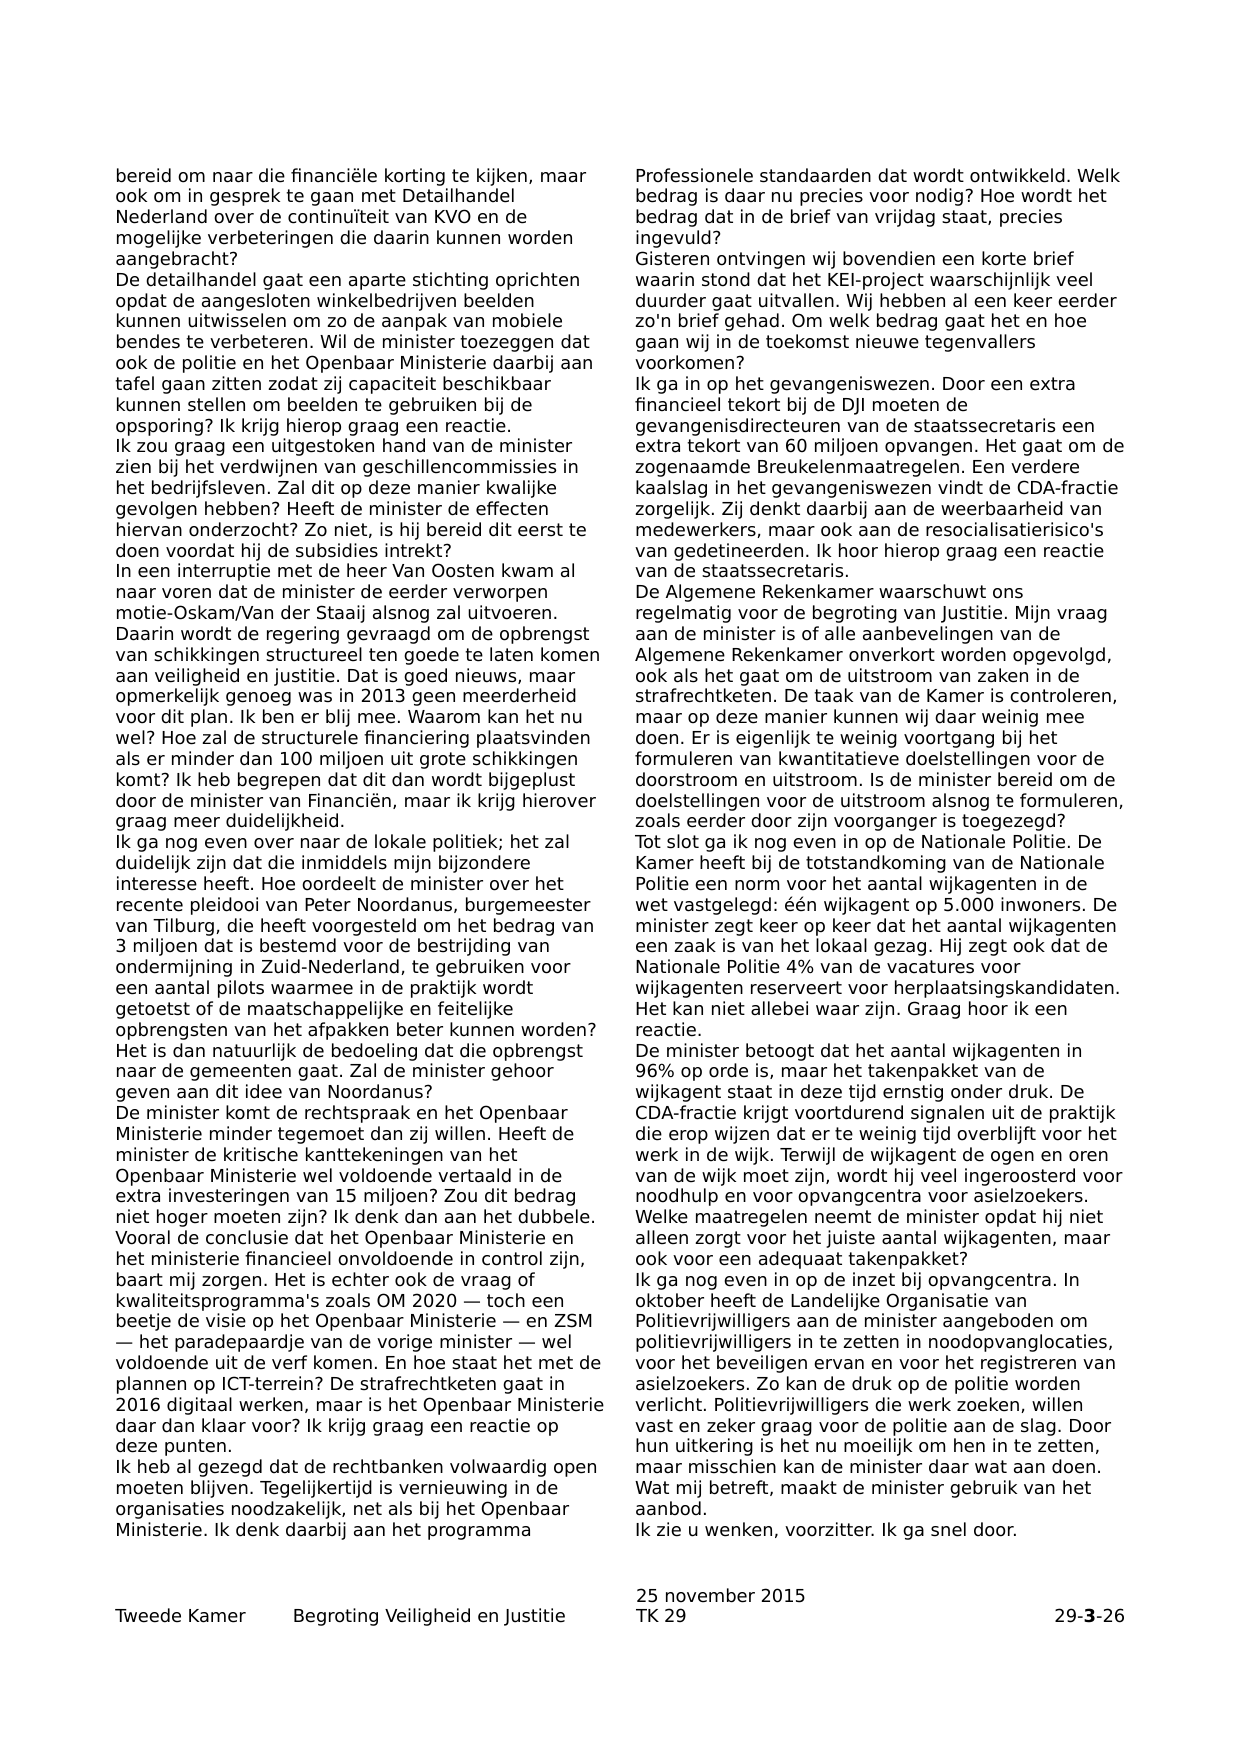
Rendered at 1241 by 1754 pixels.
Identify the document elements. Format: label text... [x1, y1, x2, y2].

text De minister betoogt dat het aantal wijkagenten in 96% op orde is, maar het takenpakket van de wijkagent staat in deze tijd ernstig onder druk. De CDA-fractie krijgt voortdurend signalen uit de praktijk die erop wijzen dat er te weinig tijd overblijft voor het werk in de wijk. Terwijl de wijkagent de ogen en oren van de wijk moet zijn, wordt hij veel ingeroosterd voor noodhulp en voor opvangcentra voor asielzoekers. Welke maatregelen neemt de minister opdat hij niet alleen zorgt voor het juiste aantal wijkagenten, maar ook voor een adequaat takenpakket? [635, 1040, 1125, 1269]
text bereid om naar die financiële korting te kijken, maar ook om in gesprek te gaan met Detailhandel Nederland over de continuïteit van KVO en de mogelijke verbeteringen die daarin kunnen worden aangebracht? [115, 165, 605, 269]
text Gisteren ontvingen wij bovendien een korte brief waarin stond dat het KEI-project waarschijnlijk veel duurder gaat uitvallen. Wij hebben al een keer eerder zo'n brief gehad. Om welk bedrag gaat het en hoe gaan wij in de toekomst nieuwe tegenvallers voorkomen? [635, 249, 1125, 374]
text Tot slot ga ik nog even in op de Nationale Politie. De Kamer heeft bij de totstandkoming van de Nationale Politie een norm voor het aantal wijkagenten in de wet vastgelegd: één wijkagent op 5.000 inwoners. De minister zegt keer op keer dat het aantal wijkagenten een zaak is van het lokaal gezag. Hij zegt ook dat de Nationale Politie 4% van de vacatures voor wijkagenten reserveert voor herplaatsingskandidaten. Het kan niet allebei waar zijn. Graag hoor ik een reactie. [635, 832, 1125, 1040]
text Ik zou graag een uitgestoken hand van de minister zien bij het verdwijnen van geschillencommissies in het bedrijfsleven. Zal dit op deze manier kwalijke gevolgen hebben? Heeft de minister de effecten hiervan onderzocht? Zo niet, is hij bereid dit eerst te doen voordat hij de subsidies intrekt? [115, 436, 605, 561]
text Ik heb al gezegd dat de rechtbanken volwaardig open moeten blijven. Tegelijkertijd is vernieuwing in de organisaties noodzakelijk, net als bij het Openbaar Ministerie. Ik denk daarbij aan het programma [115, 1457, 605, 1540]
text Ik ga in op het gevangeniswezen. Door een extra financieel tekort bij de DJI moeten de gevangenisdirecteuren van de staatssecretaris een extra tekort van 60 miljoen opvangen. Het gaat om de zogenaamde Breukelenmaatregelen. Een verdere kaalslag in het gevangeniswezen vindt de CDA-fractie zorgelijk. Zij denkt daarbij aan de weerbaarheid van medewerkers, maar ook aan de resocialisatierisico's van gedetineerden. Ik hoor hierop graag een reactie van de staatssecretaris. [635, 374, 1125, 582]
text De detailhandel gaat een aparte stichting oprichten opdat de aangesloten winkelbedrijven beelden kunnen uitwisselen om zo de aanpak van mobiele bendes te verbeteren. Wil de minister toezeggen dat ook de politie en het Openbaar Ministerie daarbij aan tafel gaan zitten zodat zij capaciteit beschikbaar kunnen stellen om beelden te gebruiken bij de opsporing? Ik krijg hierop graag een reactie. [115, 269, 605, 436]
text In een interruptie met de heer Van Oosten kwam al naar voren dat de minister de eerder verworpen motie-Oskam/Van der Staaij alsnog zal uitvoeren. Daarin wordt de regering gevraagd om de opbrengst van schikkingen structureel ten goede te laten komen aan veiligheid en justitie. Dat is goed nieuws, maar opmerkelijk genoeg was in 2013 geen meerderheid voor dit plan. Ik ben er blij mee. Waarom kan het nu wel? Hoe zal de structurele financiering plaatsvinden als er minder dan 100 miljoen uit grote schikkingen komt? Ik heb begrepen dat dit dan wordt bijgeplust door de minister van Financiën, maar ik krijg hierover graag meer duidelijkheid. [115, 561, 605, 832]
text De Algemene Rekenkamer waarschuwt ons regelmatig voor de begroting van Justitie. Mijn vraag aan de minister is of alle aanbevelingen van de Algemene Rekenkamer onverkort worden opgevolgd, ook als het gaat om de uitstroom van zaken in de strafrechtketen. De taak van de Kamer is controleren, maar op deze manier kunnen wij daar weinig mee doen. Er is eigenlijk te weinig voortgang bij het formuleren van kwantitatieve doelstellingen voor de doorstroom en uitstroom. Is de minister bereid om de doelstellingen voor de uitstroom alsnog te formuleren, zoals eerder door zijn voorganger is toegezegd? [635, 582, 1125, 832]
text Ik ga nog even over naar de lokale politiek; het zal duidelijk zijn dat die inmiddels mijn bijzondere interesse heeft. Hoe oordeelt de minister over het recente pleidooi van Peter Noordanus, burgemeester van Tilburg, die heeft voorgesteld om het bedrag van 3 miljoen dat is bestemd voor de bestrijding van ondermijning in Zuid-Nederland, te gebruiken voor een aantal pilots waarmee in de praktijk wordt getoetst of de maatschappelijke en feitelijke opbrengsten van het afpakken beter kunnen worden? Het is dan natuurlijk de bedoeling dat die opbrengst naar de gemeenten gaat. Zal de minister gehoor geven aan dit idee van Noordanus? [115, 832, 605, 1103]
text Professionele standaarden dat wordt ontwikkeld. Welk bedrag is daar nu precies voor nodig? Hoe wordt het bedrag dat in de brief van vrijdag staat, precies ingevuld? [635, 165, 1125, 249]
text De minister komt de rechtspraak en het Openbaar Ministerie minder tegemoet dan zij willen. Heeft de minister de kritische kanttekeningen van het Openbaar Ministerie wel voldoende vertaald in de extra investeringen van 15 miljoen? Zou dit bedrag niet hoger moeten zijn? Ik denk dan aan het dubbele. Vooral de conclusie dat het Openbaar Ministerie en het ministerie financieel onvoldoende in control zijn, baart mij zorgen. Het is echter ook de vraag of kwaliteitsprogramma's zoals OM 2020 — toch een beetje de visie op het Openbaar Ministerie — en ZSM — het paradepaardje van de vorige minister — wel voldoende uit de verf komen. En hoe staat het met de plannen op ICT-terrein? De strafrechtketen gaat in 2016 digitaal werken, maar is het Openbaar Ministerie daar dan klaar voor? Ik krijg graag een reactie op deze punten. [115, 1103, 605, 1457]
text Ik ga nog even in op de inzet bij opvangcentra. In oktober heeft de Landelijke Organisatie van Politievrijwilligers aan de minister aangeboden om politievrijwilligers in te zetten in noodopvanglocaties, voor het beveiligen ervan en voor het registreren van asielzoekers. Zo kan de druk op de politie worden verlicht. Politievrijwilligers die werk zoeken, willen vast en zeker graag voor de politie aan de slag. Door hun uitkering is het nu moeilijk om hen in te zetten, maar misschien kan de minister daar wat aan doen. Wat mij betreft, maakt de minister gebruik van het aanbod. [635, 1269, 1125, 1519]
text Ik zie u wenken, voorzitter. Ik ga snel door. [635, 1519, 1125, 1540]
